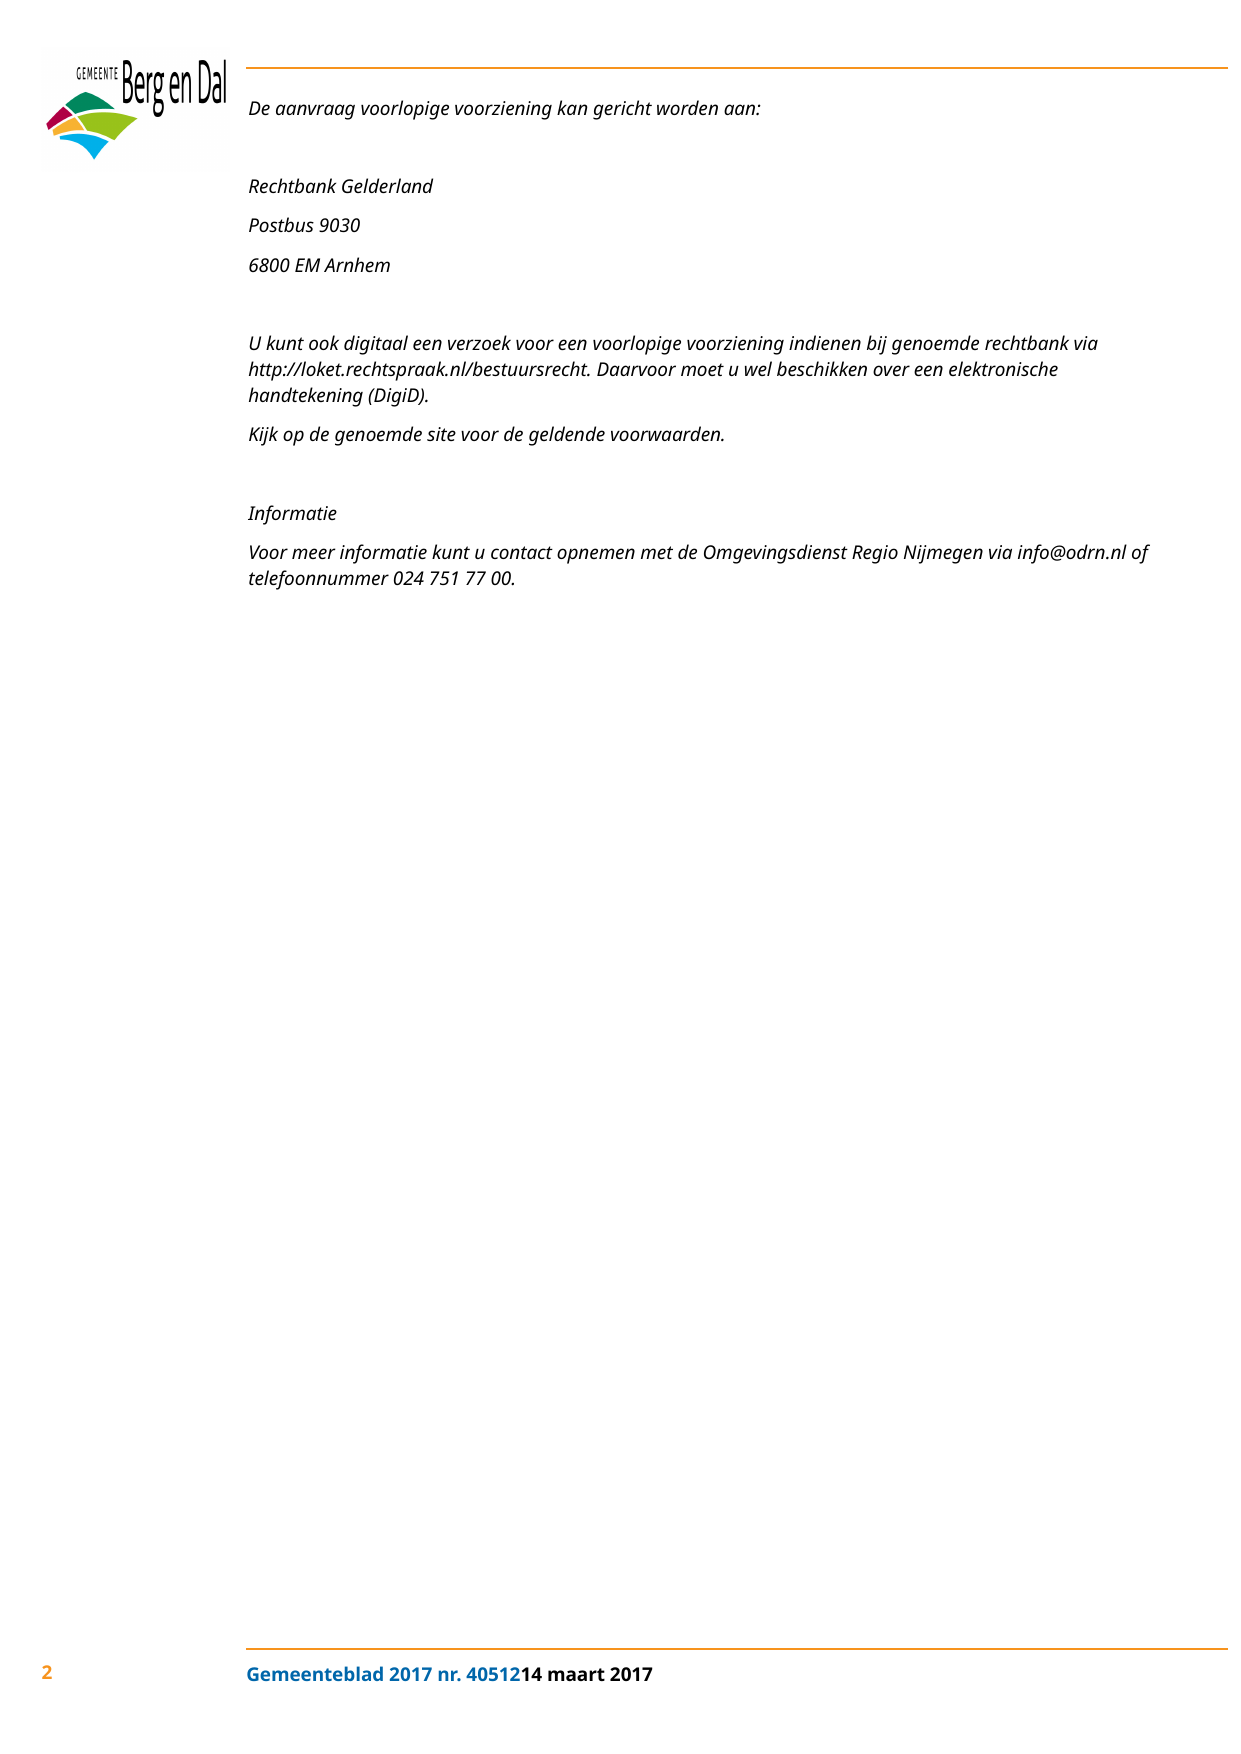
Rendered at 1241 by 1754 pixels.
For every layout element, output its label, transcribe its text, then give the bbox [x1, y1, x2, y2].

picture [41, 47, 231, 172]
text 6800 EM Arnhem [248, 252, 1152, 278]
text De aanvraag voorlopige voorziening kan gericht worden aan: [248, 95, 1152, 121]
text Kijk op de genoemde site voor de geldende voorwaarden. [248, 421, 1152, 447]
text Postbus 9030 [248, 213, 1152, 238]
text Voor meer informatie kunt u contact opnemen met de Omgevingsdienst Regio Nijmegen via info@odrn.nl of telefoonnummer 024 751 77 00. [248, 539, 1152, 590]
text Informatie [248, 500, 1152, 525]
text Rechtbank Gelderland [248, 173, 1152, 199]
text U kunt ook digitaal een verzoek voor een voorlopige voorziening indienen bij genoemde rechtbank via http://loket.rechtspraak.nl/bestuursrecht. Daarvoor moet u wel beschikken over een elektronische handtekening (DigiD). [248, 330, 1152, 408]
